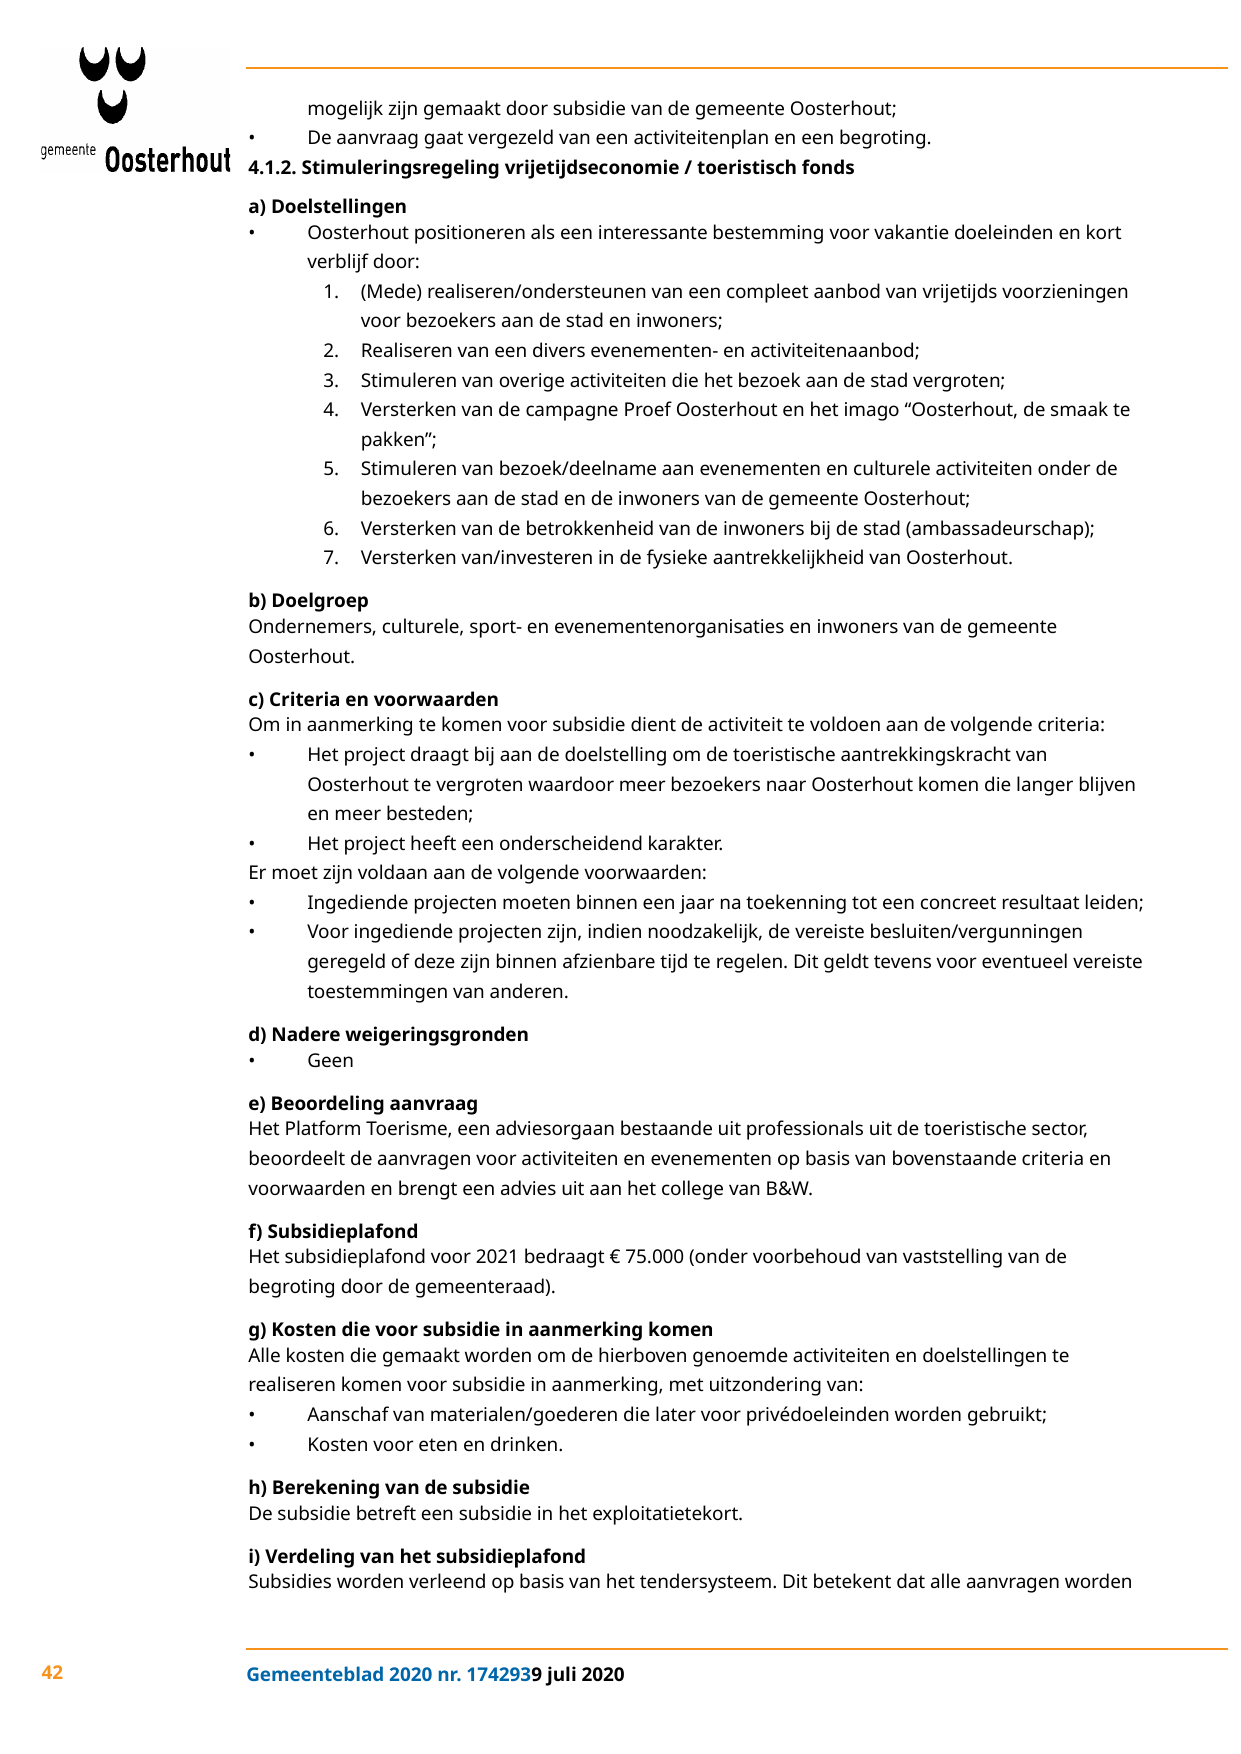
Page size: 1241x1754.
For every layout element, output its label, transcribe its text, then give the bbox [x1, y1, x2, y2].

text g) Kosten die voor subsidie in aanmerking komen [248, 1316, 1152, 1342]
text i) Verdeling van het subsidieplafond [248, 1543, 1152, 1568]
list De aanvraag gaat vergezeld van een activiteitenplan en een begroting. [248, 124, 1152, 150]
list Oosterhout positioneren als een interessante bestemming voor vakantie doeleinden en kort verblijf door: [248, 219, 1152, 274]
text Alle kosten die gemaakt worden om de hierboven genoemde activiteiten en doelstellingen te realiseren komen voor subsidie in aanmerking, met uitzondering van: [248, 1342, 1152, 1397]
text b) Doelgroep [248, 587, 1152, 613]
list Versterken van de betrokkenheid van de inwoners bij de stad (ambassadeurschap); [323, 515, 1152, 541]
text Er moet zijn voldaan aan de volgende voorwaarden: [248, 859, 1152, 885]
text Om in aanmerking te komen voor subsidie dient de activiteit te voldoen aan de volgende criteria: [248, 712, 1152, 737]
text 4.1.2. Stimuleringsregeling vrijetijdseconomie / toeristisch fonds [248, 154, 1152, 180]
list Voor ingediende projecten zijn, indien noodzakelijk, de vereiste besluiten/vergunningen geregeld of deze zijn binnen afzienbare tijd te regelen. Dit geldt tevens voor eventueel vereiste toestemmingen van anderen. [248, 919, 1152, 1004]
list Stimuleren van overige activiteiten die het bezoek aan de stad vergroten; [323, 367, 1152, 393]
text c) Criteria en voorwaarden [248, 686, 1152, 712]
text f) Subsidieplafond [248, 1218, 1152, 1244]
text e) Beoordeling aanvraag [248, 1090, 1152, 1116]
text Ondernemers, culturele, sport- en evenementenorganisaties en inwoners van de gemeente Oosterhout. [248, 613, 1152, 668]
text Subsidies worden verleend op basis van het tendersysteem. Dit betekent dat alle aanvragen worden [248, 1568, 1152, 1594]
list Stimuleren van bezoek/deelname aan evenementen en culturele activiteiten onder de bezoekers aan de stad en de inwoners van de gemeente Oosterhout; [323, 456, 1152, 511]
list Versterken van/investeren in de fysieke aantrekkelijkheid van Oosterhout. [323, 544, 1152, 570]
list Aanschaf van materialen/goederen die later voor privédoeleinden worden gebruikt; [248, 1401, 1152, 1427]
list mogelijk zijn gemaakt door subsidie van de gemeente Oosterhout; [248, 95, 1152, 121]
text Het Platform Toerisme, een adviesorgaan bestaande uit professionals uit de toeristische sector, beoordeelt de aanvragen voor activiteiten en evenementen op basis van bovenstaande criteria en voorwaarden en brengt een advies uit aan het college van B&W. [248, 1116, 1152, 1201]
list (Mede) realiseren/ondersteunen van een compleet aanbod van vrijetijds voorzieningen voor bezoekers aan de stad en inwoners; [323, 278, 1152, 333]
picture [41, 47, 231, 172]
list Het project heeft een onderscheidend karakter. [248, 830, 1152, 856]
list Kosten voor eten en drinken. [248, 1431, 1152, 1457]
list Ingediende projecten moeten binnen een jaar na toekenning tot een concreet resultaat leiden; [248, 889, 1152, 915]
text d) Nadere weigeringsgronden [248, 1021, 1152, 1047]
text De subsidie betreft een subsidie in het exploitatietekort. [248, 1500, 1152, 1525]
list Versterken van de campagne Proef Oosterhout en het imago “Oosterhout, de smaak te pakken”; [323, 396, 1152, 452]
list Geen [248, 1047, 1152, 1072]
text h) Berekening van de subsidie [248, 1474, 1152, 1500]
list Het project draagt bij aan de doelstelling om de toeristische aantrekkingskracht van Oosterhout te vergroten waardoor meer bezoekers naar Oosterhout komen die langer blijven en meer besteden; [248, 741, 1152, 826]
text a) Doelstellingen [248, 193, 1152, 219]
text Het subsidieplafond voor 2021 bedraagt € 75.000 (onder voorbehoud van vaststelling van de begroting door de gemeenteraad). [248, 1244, 1152, 1299]
list Realiseren van een divers evenementen- en activiteitenaanbod; [323, 337, 1152, 363]
